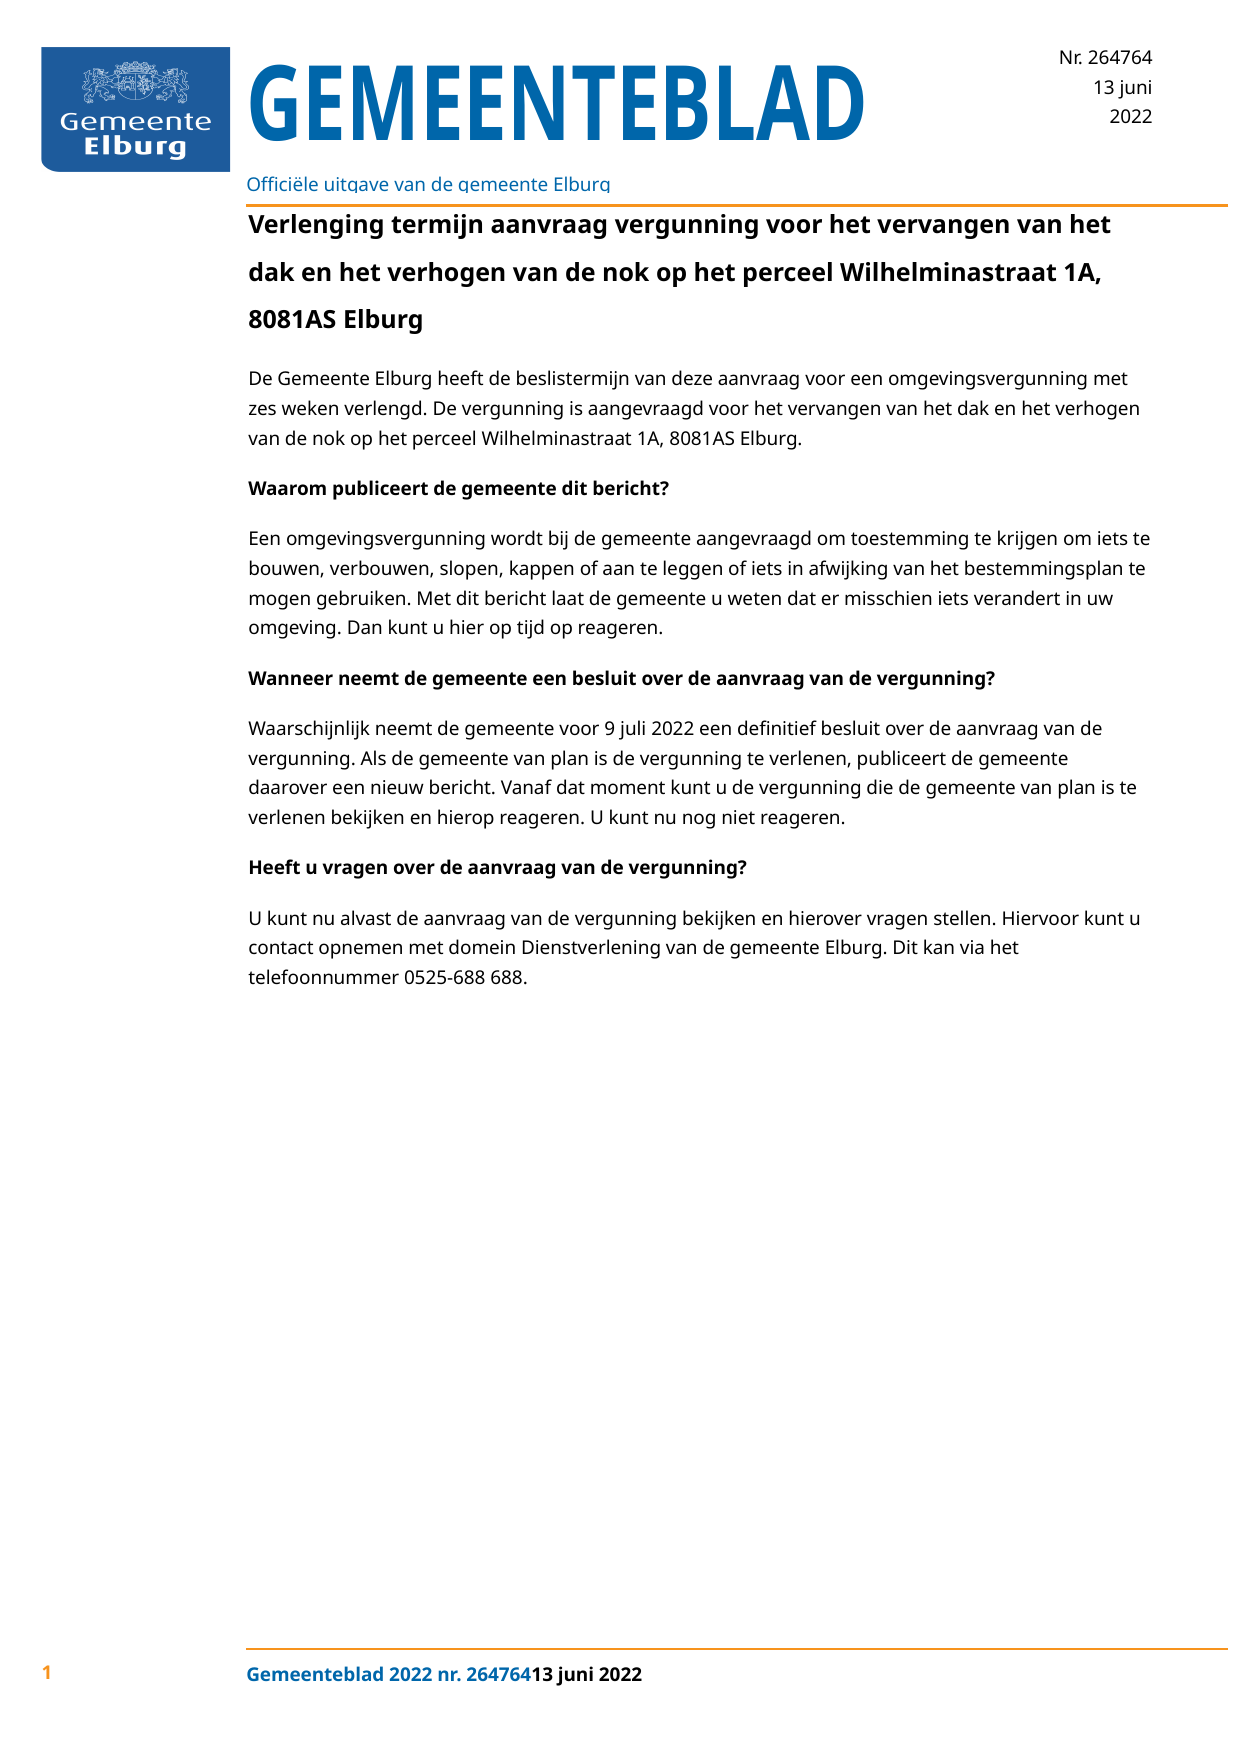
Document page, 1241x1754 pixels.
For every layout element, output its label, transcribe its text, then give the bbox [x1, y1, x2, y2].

text Heeft u vragen over de aanvraag van de vergunning? [248, 854, 1152, 880]
text Een omgevingsvergunning wordt bij de gemeente aangevraagd om toestemming te krijgen om iets te bouwen, verbouwen, slopen, kappen of aan te leggen of iets in afwijking van het bestemmingsplan te mogen gebruiken. Met dit bericht laat de gemeente u weten dat er misschien iets verandert in uw omgeving. Dan kunt u hier op tijd op reageren. [248, 526, 1152, 640]
text Waarom publiceert de gemeente dit bericht? [248, 475, 1152, 501]
text U kunt nu alvast de aanvraag van de vergunning bekijken en hierover vragen stellen. Hiervoor kunt u contact opnemen met domein Dienstverlening van de gemeente Elburg. Dit kan via het telefoonnummer 0525-688 688. [248, 905, 1152, 989]
text Verlenging termijn aanvraag vergunning voor het vervangen van het dak en het verhogen van de nok op het perceel Wilhelminastraat 1A, 8081AS Elburg [248, 207, 1152, 336]
text De Gemeente Elburg heeft de beslistermijn van deze aanvraag voor een omgevingsvergunning met zes weken verlengd. De vergunning is aangevraagd voor het vervangen van het dak en het verhogen van de nok op het perceel Wilhelminastraat 1A, 8081AS Elburg. [248, 366, 1152, 450]
text Wanneer neemt de gemeente een besluit over de aanvraag van de vergunning? [248, 665, 1152, 690]
picture [41, 47, 231, 172]
text Waarschijnlijk neemt de gemeente voor 9 juli 2022 een definitief besluit over de aanvraag van de vergunning. Als de gemeente van plan is de vergunning te verlenen, publiceert de gemeente daarover een nieuw bericht. Vanaf dat moment kunt u de vergunning die de gemeente van plan is te verlenen bekijken en hierop reageren. U kunt nu nog niet reageren. [248, 715, 1152, 829]
